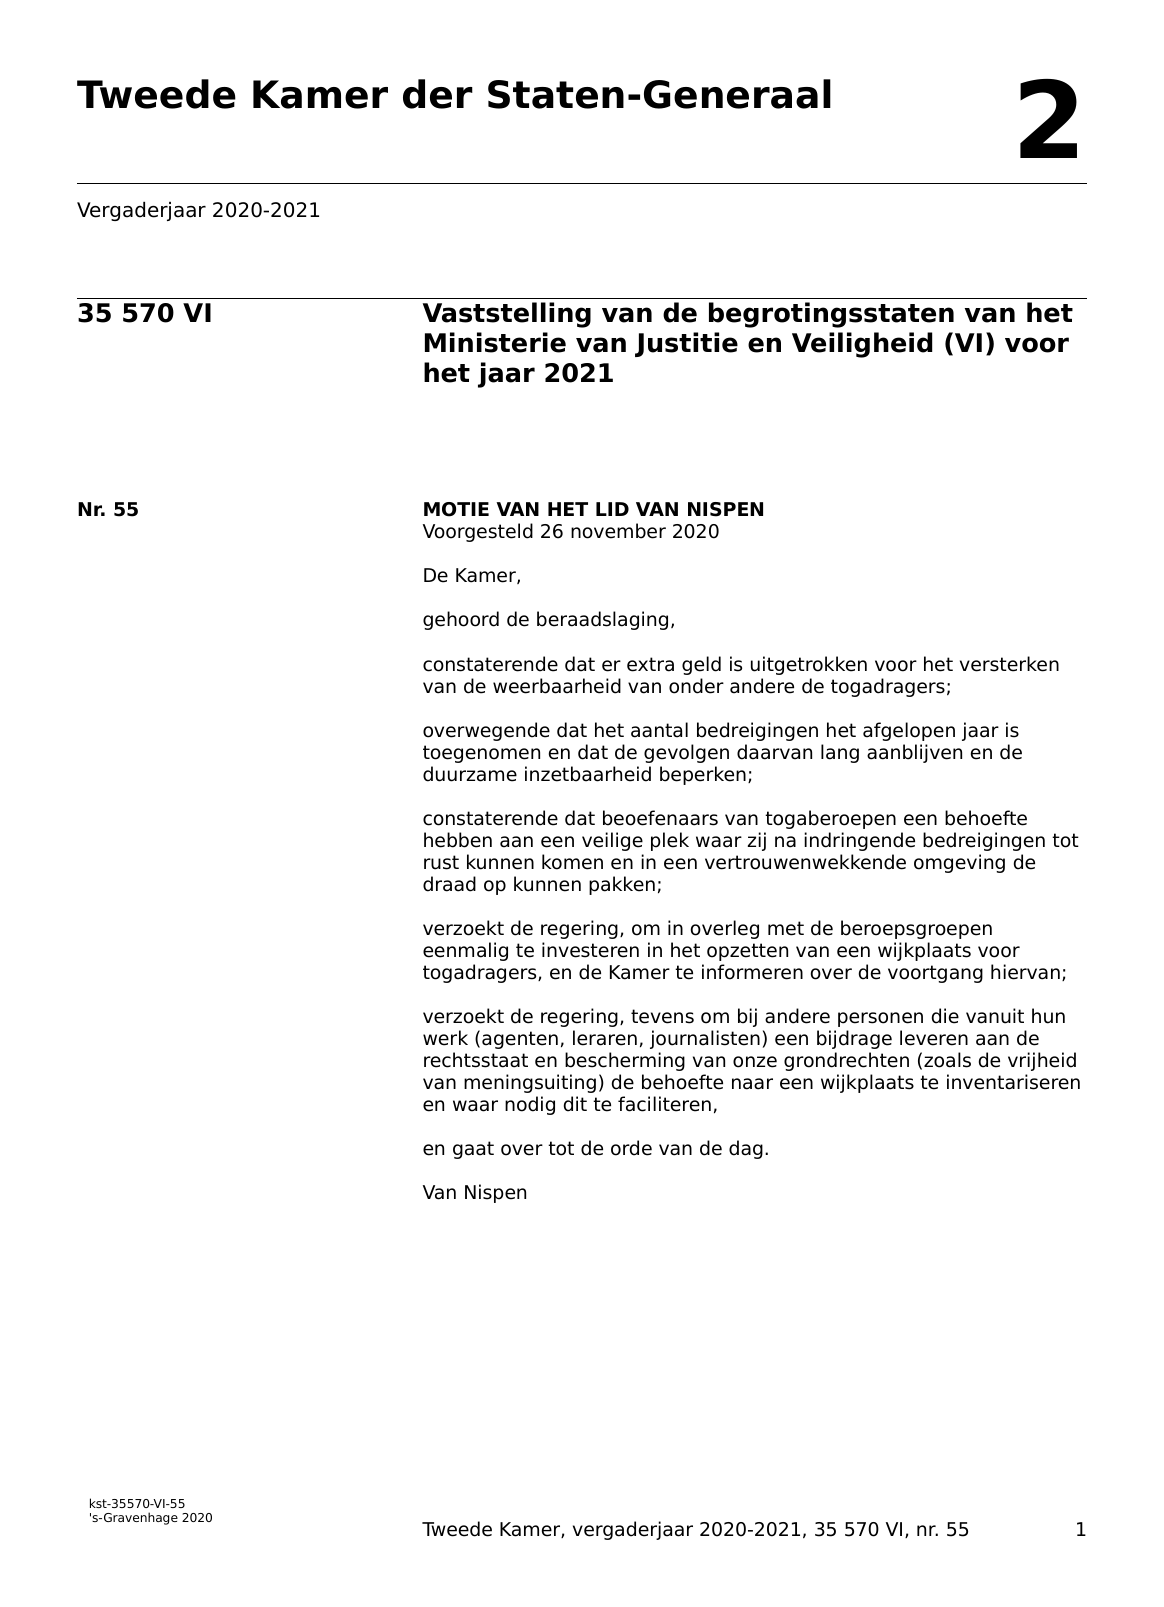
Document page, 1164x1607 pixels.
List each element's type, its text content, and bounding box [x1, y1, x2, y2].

text gehoord de beraadslaging, [422, 609, 1087, 631]
text kst-35570-VI-55 [88, 1497, 323, 1511]
text 's-Gravenhage 2020 [88, 1511, 323, 1525]
text Voorgesteld 26 november 2020 [422, 521, 1087, 543]
table_cell Vergaderjaar 2020-2021 [77, 184, 1087, 298]
subtitle Nr. 55 MOTIE VAN HET LID VAN NISPEN [77, 499, 1087, 521]
table_header Tweede Kamer der Staten-Generaal [77, 59, 886, 183]
table_header 2 [886, 59, 1087, 183]
text verzoekt de regering, tevens om bij andere personen die vanuit hun werk (agenten, leraren, journalisten) een bijdrage leveren aan de rechtsstaat en bescherming van onze grondrechten (zoals de vrijheid van meningsuiting) de behoefte naar een wijkplaats te inventariseren en waar nodig dit te faciliteren, [422, 1006, 1087, 1116]
text Van Nispen [422, 1182, 1087, 1204]
text overwegende dat het aantal bedreigingen het afgelopen jaar is toegenomen en dat de gevolgen daarvan lang aanblijven en de duurzame inzetbaarheid beperken; [422, 720, 1087, 786]
text verzoekt de regering, om in overleg met de beroepsgroepen eenmalig te investeren in het opzetten van een wijkplaats voor togadragers, en de Kamer te informeren over de voortgang hiervan; [422, 918, 1087, 984]
text De Kamer, [422, 565, 1087, 587]
subtitle 35 570 VI Vaststelling van de begrotingsstaten van het Ministerie van Justitie en Veiligheid (VI) voor het jaar 2021 [77, 299, 1087, 388]
text constaterende dat er extra geld is uitgetrokken voor het versterken van de weerbaarheid van onder andere de togadragers; [422, 653, 1087, 697]
text en gaat over tot de orde van de dag. [422, 1138, 1087, 1160]
text constaterende dat beoefenaars van togaberoepen een behoefte hebben aan een veilige plek waar zij na indringende bedreigingen tot rust kunnen komen en in een vertrouwenwekkende omgeving de draad op kunnen pakken; [422, 808, 1087, 896]
